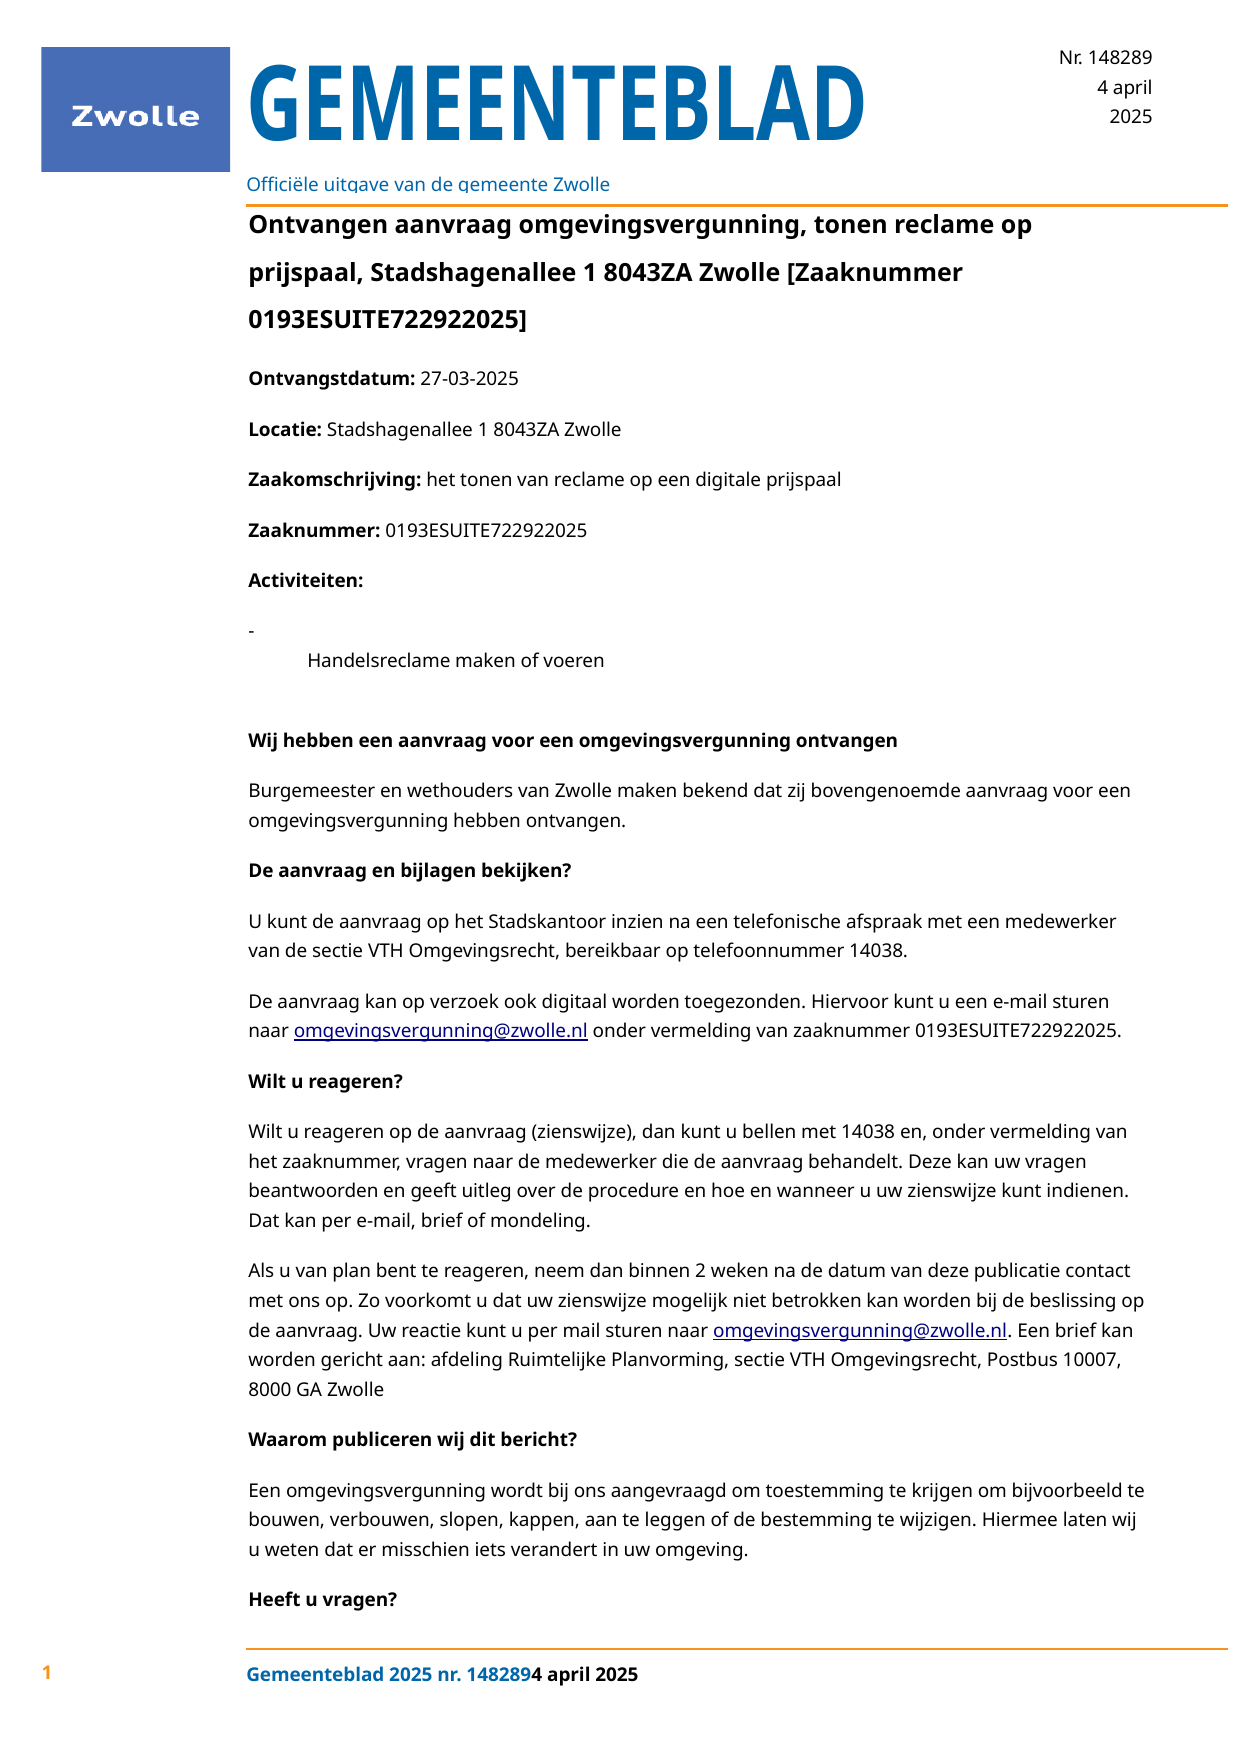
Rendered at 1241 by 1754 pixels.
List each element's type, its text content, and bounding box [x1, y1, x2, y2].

text Activiteiten: [248, 567, 1152, 593]
picture [41, 47, 231, 172]
text Zaakomschrijving: het tonen van reclame op een digitale prijspaal [248, 466, 1152, 492]
text Als u van plan bent te reageren, neem dan binnen 2 weken na de datum van deze publicatie contact met ons op. Zo voorkomt u dat uw zienswijze mogelijk niet betrokken kan worden bij de beslissing op de aanvraag. Uw reactie kunt u per mail sturen naar omgevingsvergunning@zwolle.nl. Een brief kan worden gericht aan: afdeling Ruimtelijke Planvorming, sectie VTH Omgevingsrecht, Postbus 10007, 8000 GA Zwolle [248, 1258, 1152, 1402]
text U kunt de aanvraag op het Stadskantoor inzien na een telefonische afspraak met een medewerker van de sectie VTH Omgevingsrecht, bereikbaar op telefoonnummer 14038. [248, 908, 1152, 963]
text Ontvangen aanvraag omgevingsvergunning, tonen reclame op prijspaal, Stadshagenallee 1 8043ZA Zwolle [Zaaknummer 0193ESUITE722922025] [248, 207, 1152, 336]
text Locatie: Stadshagenallee 1 8043ZA Zwolle [248, 416, 1152, 442]
text De aanvraag kan op verzoek ook digitaal worden toegezonden. Hiervoor kunt u een e-mail sturen naar omgevingsvergunning@zwolle.nl onder vermelding van zaaknummer 0193ESUITE722922025. [248, 988, 1152, 1043]
list Handelsreclame maken of voeren [248, 647, 1152, 673]
text Ontvangstdatum: 27-03-2025 [248, 366, 1152, 391]
text Burgemeester en wethouders van Zwolle maken bekend dat zij bovengenoemde aanvraag voor een omgevingsvergunning hebben ontvangen. [248, 778, 1152, 833]
text De aanvraag en bijlagen bekijken? [248, 858, 1152, 883]
text Wilt u reageren op de aanvraag (zienswijze), dan kunt u bellen met 14038 en, onder vermelding van het zaaknummer, vragen naar de medewerker die de aanvraag behandelt. Deze kan uw vragen beantwoorden en geeft uitleg over de procedure en hoe en wanneer u uw zienswijze kunt indienen. Dat kan per e-mail, brief of mondeling. [248, 1118, 1152, 1233]
text Waarom publiceren wij dit bericht? [248, 1426, 1152, 1452]
text Wilt u reageren? [248, 1068, 1152, 1094]
text Heeft u vragen? [248, 1586, 1152, 1612]
text Een omgevingsvergunning wordt bij ons aangevraagd om toestemming te krijgen om bijvoorbeeld te bouwen, verbouwen, slopen, kappen, aan te leggen of de bestemming te wijzigen. Hiermee laten wij u weten dat er misschien iets verandert in uw omgeving. [248, 1477, 1152, 1562]
text Zaaknummer: 0193ESUITE722922025 [248, 517, 1152, 542]
text Wij hebben een aanvraag voor een omgevingsvergunning ontvangen [248, 727, 1152, 753]
